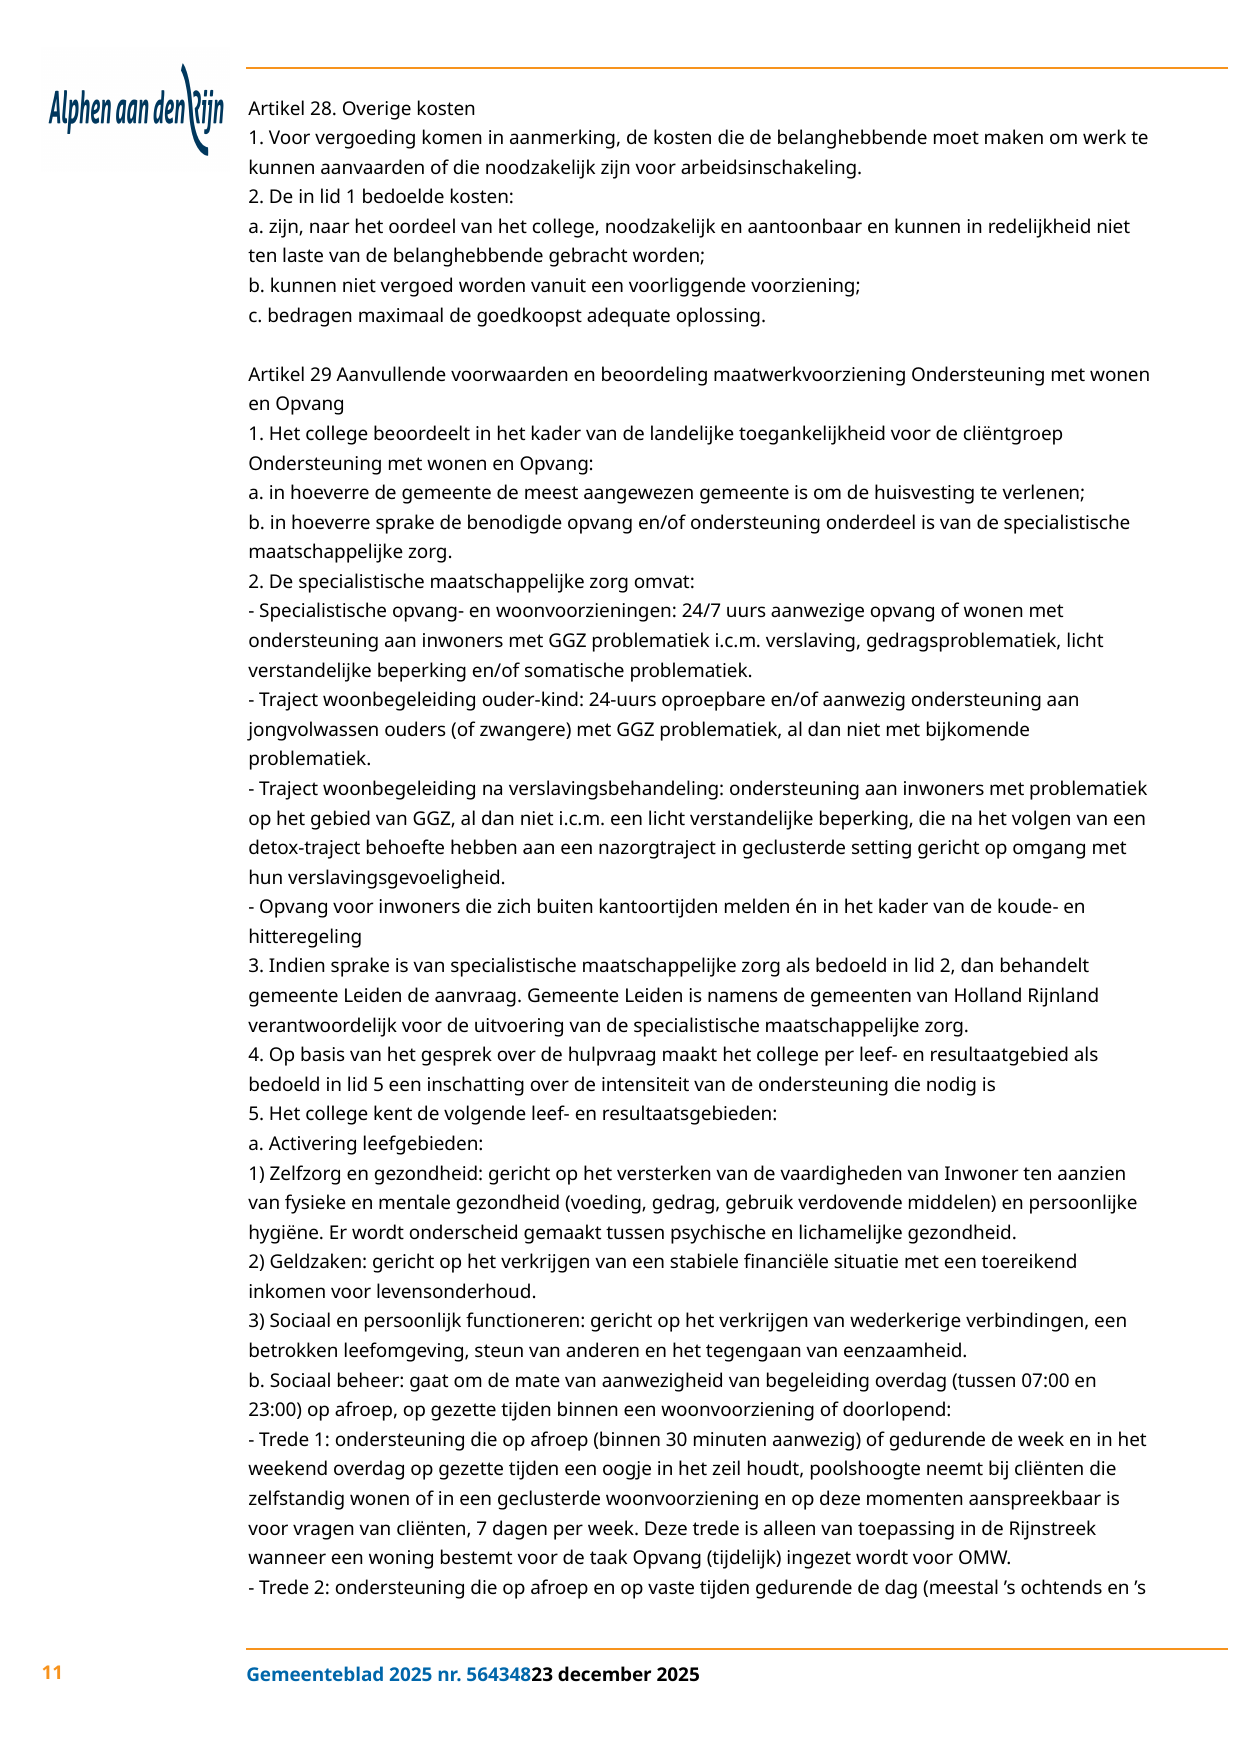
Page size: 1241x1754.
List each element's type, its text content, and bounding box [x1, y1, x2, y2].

text 1. Het college beoordeelt in het kader van de landelijke toegankelijkheid voor de cliëntgroep Ondersteuning met wonen en Opvang: [248, 420, 1152, 476]
text Artikel 29 Aanvullende voorwaarden en beoordeling maatwerkvoorziening Ondersteuning met wonen en Opvang [248, 361, 1152, 416]
text b. in hoeverre sprake de benodigde opvang en/of ondersteuning onderdeel is van de specialistische maatschappelijke zorg. [248, 509, 1152, 564]
text b. Sociaal beheer: gaat om de mate van aanwezigheid van begeleiding overdag (tussen 07:00 en 23:00) op afroep, op gezette tijden binnen een woonvoorziening of doorlopend: [248, 1367, 1152, 1422]
text a. in hoeverre de gemeente de meest aangewezen gemeente is om de huisvesting te verlenen; [248, 479, 1152, 505]
text 2. De in lid 1 bedoelde kosten: [248, 183, 1152, 209]
text 3) Sociaal en persoonlijk functioneren: gericht op het verkrijgen van wederkerige verbindingen, een betrokken leefomgeving, steun van anderen en het tegengaan van eenzaamheid. [248, 1308, 1152, 1363]
text 1) Zelfzorg en gezondheid: gericht op het versterken van de vaardigheden van Inwoner ten aanzien van fysieke en mentale gezondheid (voeding, gedrag, gebruik verdovende middelen) en persoonlijke hygiëne. Er wordt onderscheid gemaakt tussen psychische en lichamelijke gezondheid. [248, 1160, 1152, 1245]
text 3. Indien sprake is van specialistische maatschappelijke zorg als bedoeld in lid 2, dan behandelt gemeente Leiden de aanvraag. Gemeente Leiden is namens de gemeenten van Holland Rijnland verantwoordelijk voor de uitvoering van de specialistische maatschappelijke zorg. [248, 953, 1152, 1038]
text - Specialistische opvang- en woonvoorzieningen: 24/7 uurs aanwezige opvang of wonen met ondersteuning aan inwoners met GGZ problematiek i.c.m. verslaving, gedragsproblematiek, licht verstandelijke beperking en/of somatische problematiek. [248, 598, 1152, 683]
text b. kunnen niet vergoed worden vanuit een voorliggende voorziening; [248, 272, 1152, 298]
text a. zijn, naar het oordeel van het college, noodzakelijk en aantoonbaar en kunnen in redelijkheid niet ten laste van de belanghebbende gebracht worden; [248, 213, 1152, 268]
text Artikel 28. Overige kosten [248, 95, 1152, 121]
text 2. De specialistische maatschappelijke zorg omvat: [248, 568, 1152, 594]
text c. bedragen maximaal de goedkoopst adequate oplossing. [248, 302, 1152, 328]
text - Trede 1: ondersteuning die op afroep (binnen 30 minuten aanwezig) of gedurende de week en in het weekend overdag op gezette tijden een oogje in het zeil houdt, poolshoogte neemt bij cliënten die zelfstandig wonen of in een geclusterde woonvoorziening en op deze momenten aanspreekbaar is voor vragen van cliënten, 7 dagen per week. Deze trede is alleen van toepassing in de Rijnstreek wanneer een woning bestemt voor de taak Opvang (tijdelijk) ingezet wordt voor OMW. [248, 1426, 1152, 1570]
text - Traject woonbegeleiding na verslavingsbehandeling: ondersteuning aan inwoners met problematiek op het gebied van GGZ, al dan niet i.c.m. een licht verstandelijke beperking, die na het volgen van een detox-traject behoefte hebben aan een nazorgtraject in geclusterde setting gericht op omgang met hun verslavingsgevoeligheid. [248, 775, 1152, 890]
text 2) Geldzaken: gericht op het verkrijgen van een stabiele financiële situatie met een toereikend inkomen voor levensonderhoud. [248, 1248, 1152, 1304]
text a. Activering leefgebieden: [248, 1130, 1152, 1156]
text - Trede 2: ondersteuning die op afroep en op vaste tijden gedurende de dag (meestal ’s ochtends en ’s [248, 1574, 1152, 1600]
text 5. Het college kent de volgende leef- en resultaatsgebieden: [248, 1101, 1152, 1126]
text 4. Op basis van het gesprek over de hulpvraag maakt het college per leef- en resultaatgebied als bedoeld in lid 5 een inschatting over de intensiteit van de ondersteuning die nodig is [248, 1041, 1152, 1097]
text - Traject woonbegeleiding ouder-kind: 24-uurs oproepbare en/of aanwezig ondersteuning aan jongvolwassen ouders (of zwangere) met GGZ problematiek, al dan niet met bijkomende problematiek. [248, 686, 1152, 771]
text - Opvang voor inwoners die zich buiten kantoortijden melden én in het kader van de koude- en hitteregeling [248, 893, 1152, 949]
text 1. Voor vergoeding komen in aanmerking, de kosten die de belanghebbende moet maken om werk te kunnen aanvaarden of die noodzakelijk zijn voor arbeidsinschakeling. [248, 124, 1152, 180]
picture [41, 47, 231, 172]
